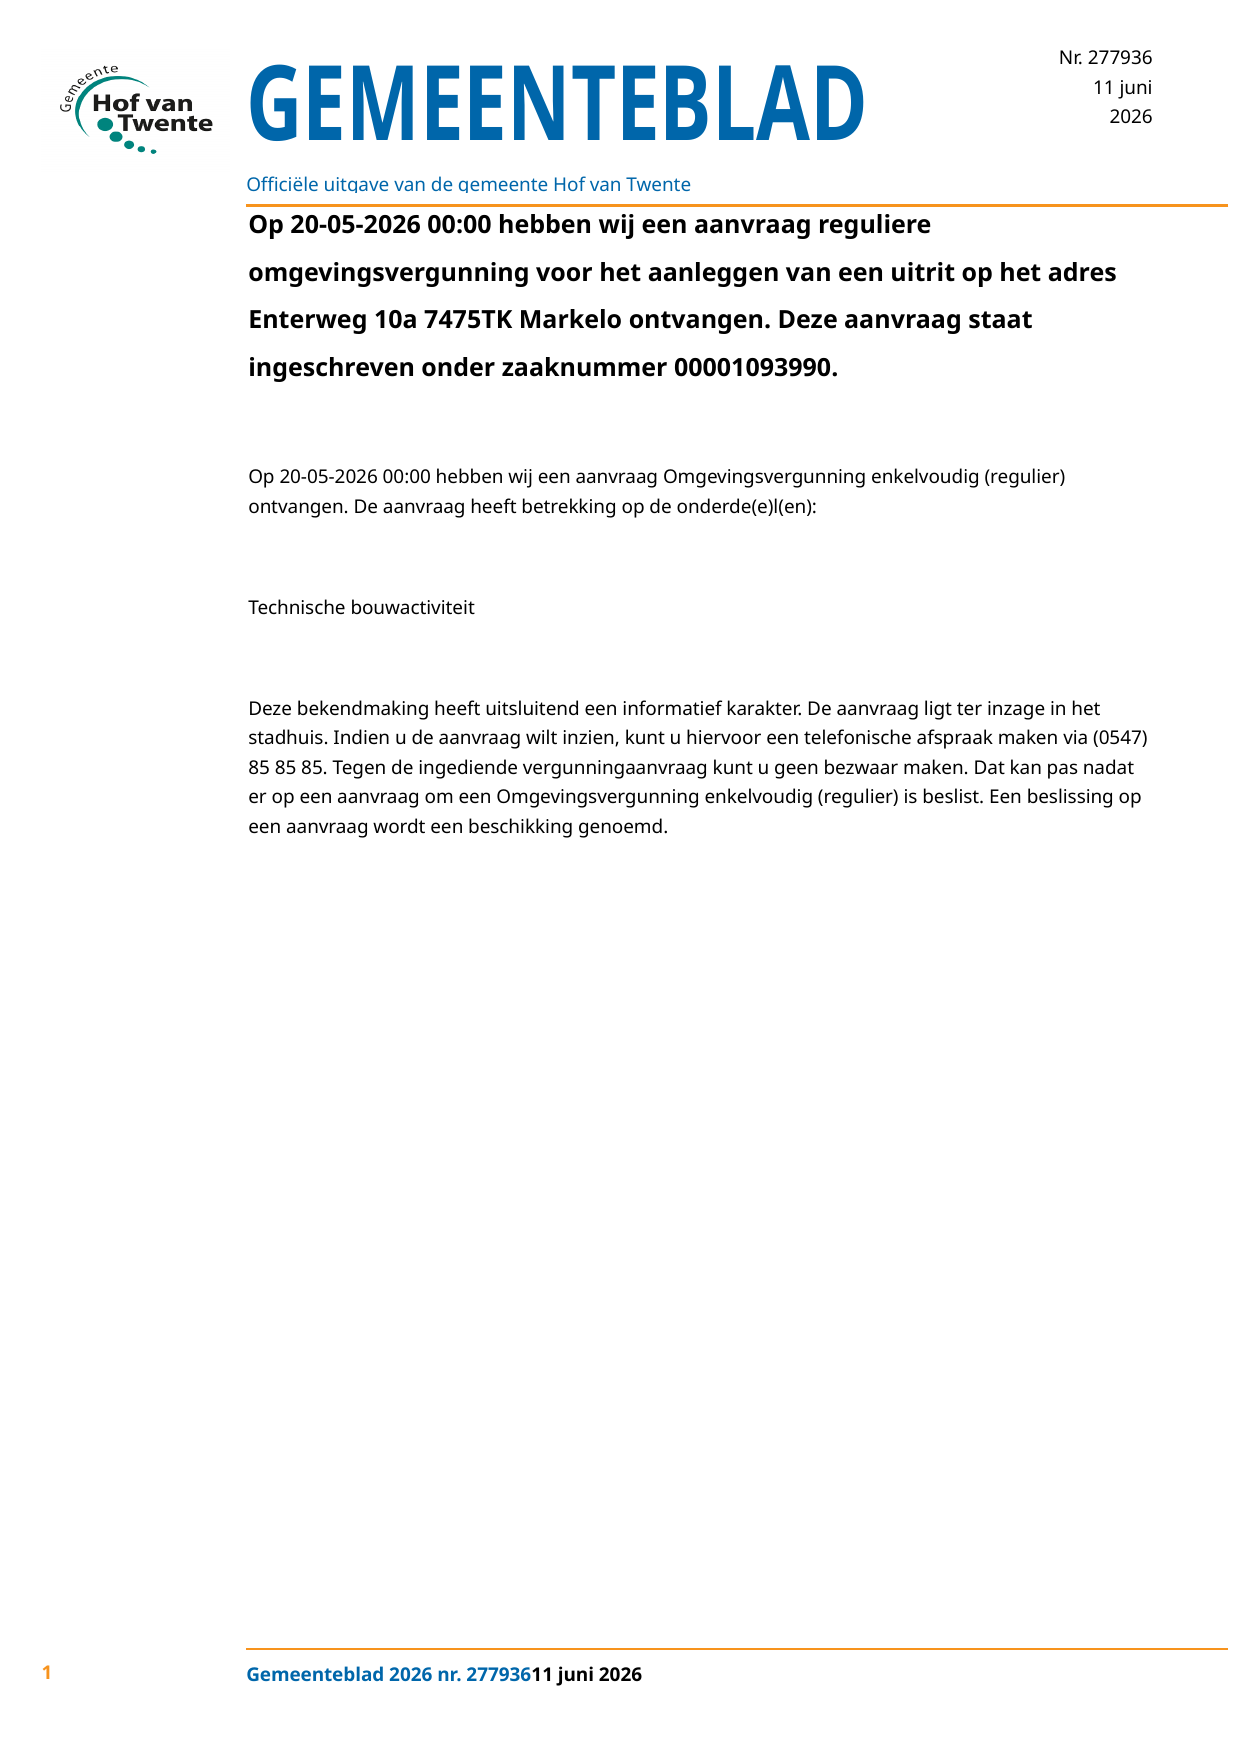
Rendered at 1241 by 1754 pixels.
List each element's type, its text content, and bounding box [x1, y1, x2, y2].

text Technische bouwactiviteit [248, 594, 1152, 620]
picture [41, 47, 231, 172]
text Op 20-05-2026 00:00 hebben wij een aanvraag Omgevingsvergunning enkelvoudig (regulier) ontvangen. De aanvraag heeft betrekking op de onderde(e)l(en): [248, 463, 1152, 519]
text Op 20-05-2026 00:00 hebben wij een aanvraag reguliere omgevingsvergunning voor het aanleggen van een uitrit op het adres Enterweg 10a 7475TK Markelo ontvangen. Deze aanvraag staat ingeschreven onder zaaknummer 00001093990. [248, 207, 1152, 384]
text Deze bekendmaking heeft uitsluitend een informatief karakter. De aanvraag ligt ter inzage in het stadhuis. Indien u de aanvraag wilt inzien, kunt u hiervoor een telefonische afspraak maken via (0547) 85 85 85. Tegen de ingediende vergunningaanvraag kunt u geen bezwaar maken. Dat kan pas nadat er op een aanvraag om een Omgevingsvergunning enkelvoudig (regulier) is beslist. Een beslissing op een aanvraag wordt een beschikking genoemd. [248, 695, 1152, 839]
